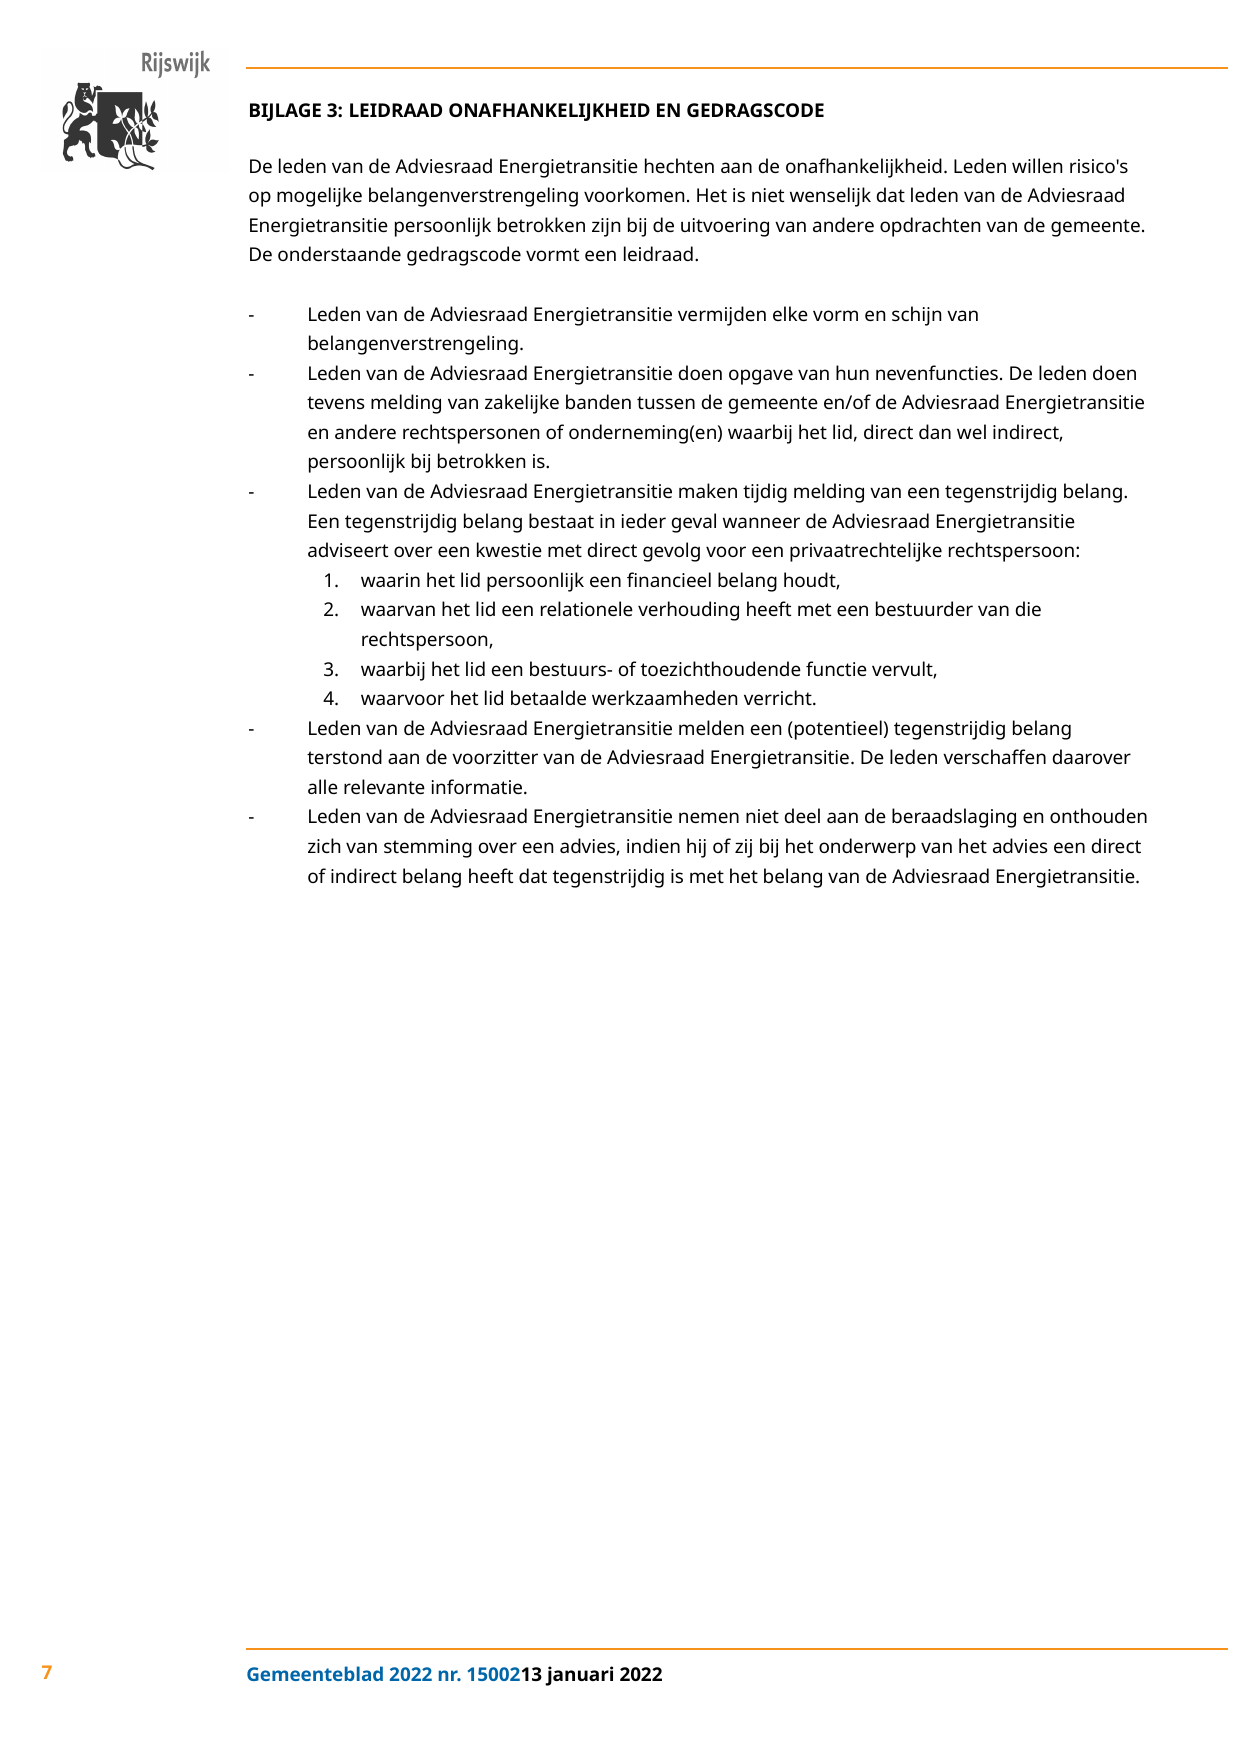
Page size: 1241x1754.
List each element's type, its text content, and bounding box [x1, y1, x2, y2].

list Leden van de Adviesraad Energietransitie doen opgave van hun nevenfuncties. De leden doen tevens melding van zakelijke banden tussen de gemeente en/of de Adviesraad Energietransitie en andere rechtspersonen of onderneming(en) waarbij het lid, direct dan wel indirect, persoonlijk bij betrokken is. [248, 360, 1152, 474]
list Leden van de Adviesraad Energietransitie nemen niet deel aan de beraadslaging en onthouden zich van stemming over een advies, indien hij of zij bij het onderwerp van het advies een direct of indirect belang heeft dat tegenstrijdig is met het belang van de Adviesraad Energietransitie. [248, 804, 1152, 889]
list Leden van de Adviesraad Energietransitie maken tijdig melding van een tegenstrijdig belang. Een tegenstrijdig belang bestaat in ieder geval wanneer de Adviesraad Energietransitie adviseert over een kwestie met direct gevolg voor een privaatrechtelijke rechtspersoon: [248, 478, 1152, 563]
list waarvan het lid een relationele verhouding heeft met een bestuurder van die rechtspersoon, [323, 597, 1152, 652]
picture [41, 47, 231, 172]
text De leden van de Adviesraad Energietransitie hechten aan de onafhankelijkheid. Leden willen risico's op mogelijke belangenverstrengeling voorkomen. Het is niet wenselijk dat leden van de Adviesraad Energietransitie persoonlijk betrokken zijn bij de uitvoering van andere opdrachten van de gemeente. De onderstaande gedragscode vormt een leidraad. [248, 153, 1152, 267]
text BIJLAGE 3: LEIDRAAD ONAFHANKELIJKHEID EN GEDRAGSCODE [248, 95, 1152, 123]
list Leden van de Adviesraad Energietransitie vermijden elke vorm en schijn van belangenverstrengeling. [248, 301, 1152, 356]
list waarin het lid persoonlijk een financieel belang houdt, [323, 567, 1152, 593]
list waarbij het lid een bestuurs- of toezichthoudende functie vervult, [323, 656, 1152, 682]
list waarvoor het lid betaalde werkzaamheden verricht. [323, 685, 1152, 711]
list Leden van de Adviesraad Energietransitie melden een (potentieel) tegenstrijdig belang terstond aan de voorzitter van de Adviesraad Energietransitie. De leden verschaffen daarover alle relevante informatie. [248, 715, 1152, 800]
